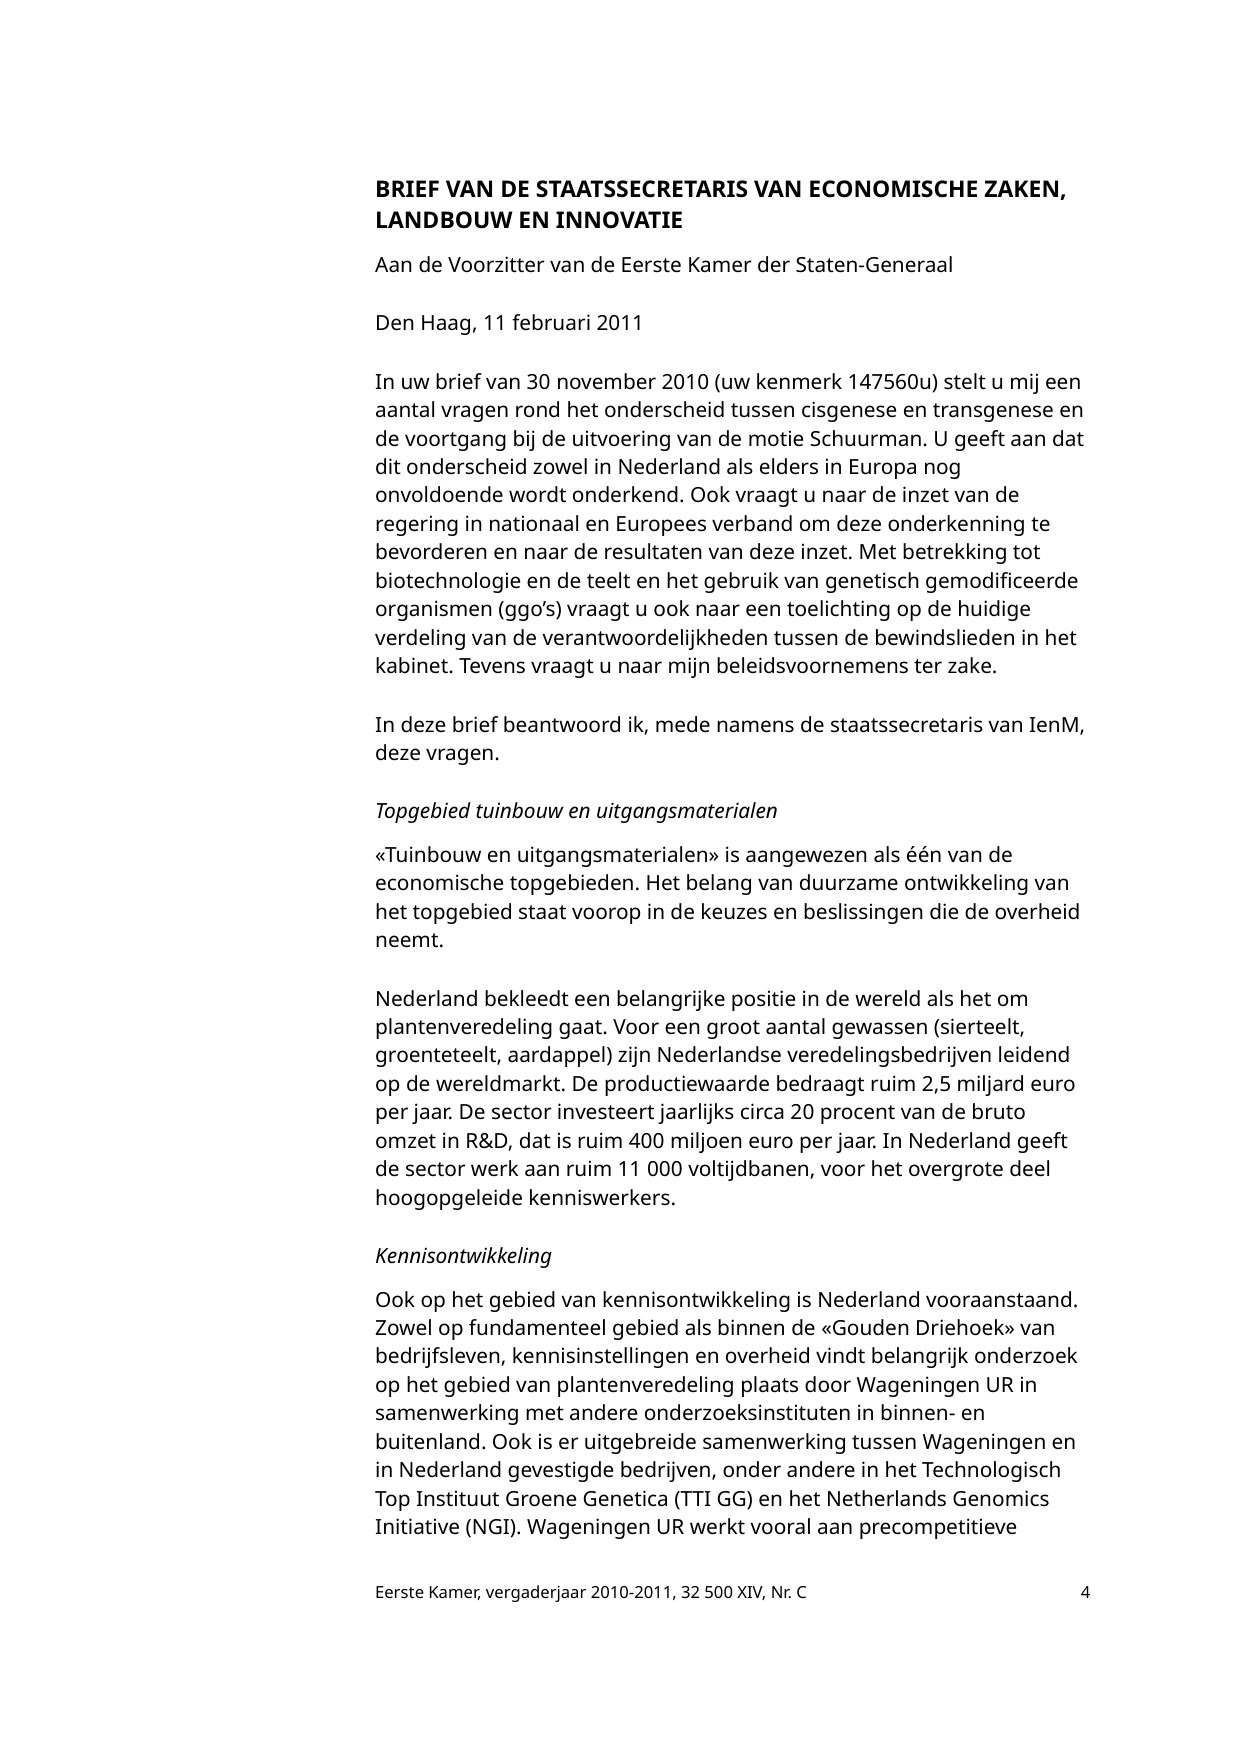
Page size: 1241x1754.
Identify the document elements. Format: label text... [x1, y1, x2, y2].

text In uw brief van 30 november 2010 (uw kenmerk 147560u) stelt u mij een aantal vragen rond het onderscheid tussen cisgenese en transgenese en de voortgang bij de uitvoering van de motie Schuurman. U geeft aan dat dit onderscheid zowel in Nederland als elders in Europa nog onvoldoende wordt onderkend. Ook vraagt u naar de inzet van de regering in nationaal en Europees verband om deze onderkenning te bevorderen en naar de resultaten van deze inzet. Met betrekking tot biotechnologie en de teelt en het gebruik van genetisch gemodificeerde organismen (ggo’s) vraagt u ook naar een toelichting op de huidige verdeling van de verantwoordelijkheden tussen de bewindslieden in het kabinet. Tevens vraagt u naar mijn beleidsvoornemens ter zake. [375, 367, 1090, 680]
text Kennisontwikkeling [375, 1241, 1090, 1270]
text Topgebied tuinbouw en uitgangsmaterialen [375, 797, 1090, 825]
text In deze brief beantwoord ik, mede namens de staatssecretaris van IenM, deze vragen. [375, 710, 1090, 767]
text Nederland bekleedt een belangrijke positie in de wereld als het om plantenveredeling gaat. Voor een groot aantal gewassen (sierteelt, groenteteelt, aardappel) zijn Nederlandse veredelingsbedrijven leidend op de wereldmarkt. De productiewaarde bedraagt ruim 2,5 miljard euro per jaar. De sector investeert jaarlijks circa 20 procent van de bruto omzet in R&D, dat is ruim 400 miljoen euro per jaar. In Nederland geeft de sector werk aan ruim 11 000 voltijdbanen, voor het overgrote deel hoogopgeleide kenniswerkers. [375, 984, 1090, 1211]
text Den Haag, 11 februari 2011 [375, 308, 1090, 337]
text Zowel op fundamenteel gebied als binnen de «Gouden Driehoek» van bedrijfsleven, kennisinstellingen en overheid vindt belangrijk onderzoek op het gebied van plantenveredeling plaats door Wageningen UR in samenwerking met andere onderzoeksinstituten in binnen- en buitenland. Ook is er uitgebreide samenwerking tussen Wageningen en in Nederland gevestigde bedrijven, onder andere in het Technologisch Top Instituut Groene Genetica (TTI GG) en het Netherlands Genomics Initiative (NGI). Wageningen UR werkt vooral aan precompetitieve [375, 1313, 1090, 1541]
text Aan de Voorzitter van de Eerste Kamer der Staten-Generaal [375, 250, 1090, 278]
text «Tuinbouw en uitgangsmaterialen» is aangewezen als één van de economische topgebieden. Het belang van duurzame ontwikkeling van het topgebied staat voorop in de keuzes en beslissingen die de overheid neemt. [375, 840, 1090, 954]
subtitle BRIEF VAN DE STAATSSECRETARIS VAN ECONOMISCHE ZAKEN, LANDBOUW EN INNOVATIE [375, 172, 1090, 235]
text Ook op het gebied van kennisontwikkeling is Nederland vooraanstaand. [375, 1285, 1090, 1313]
